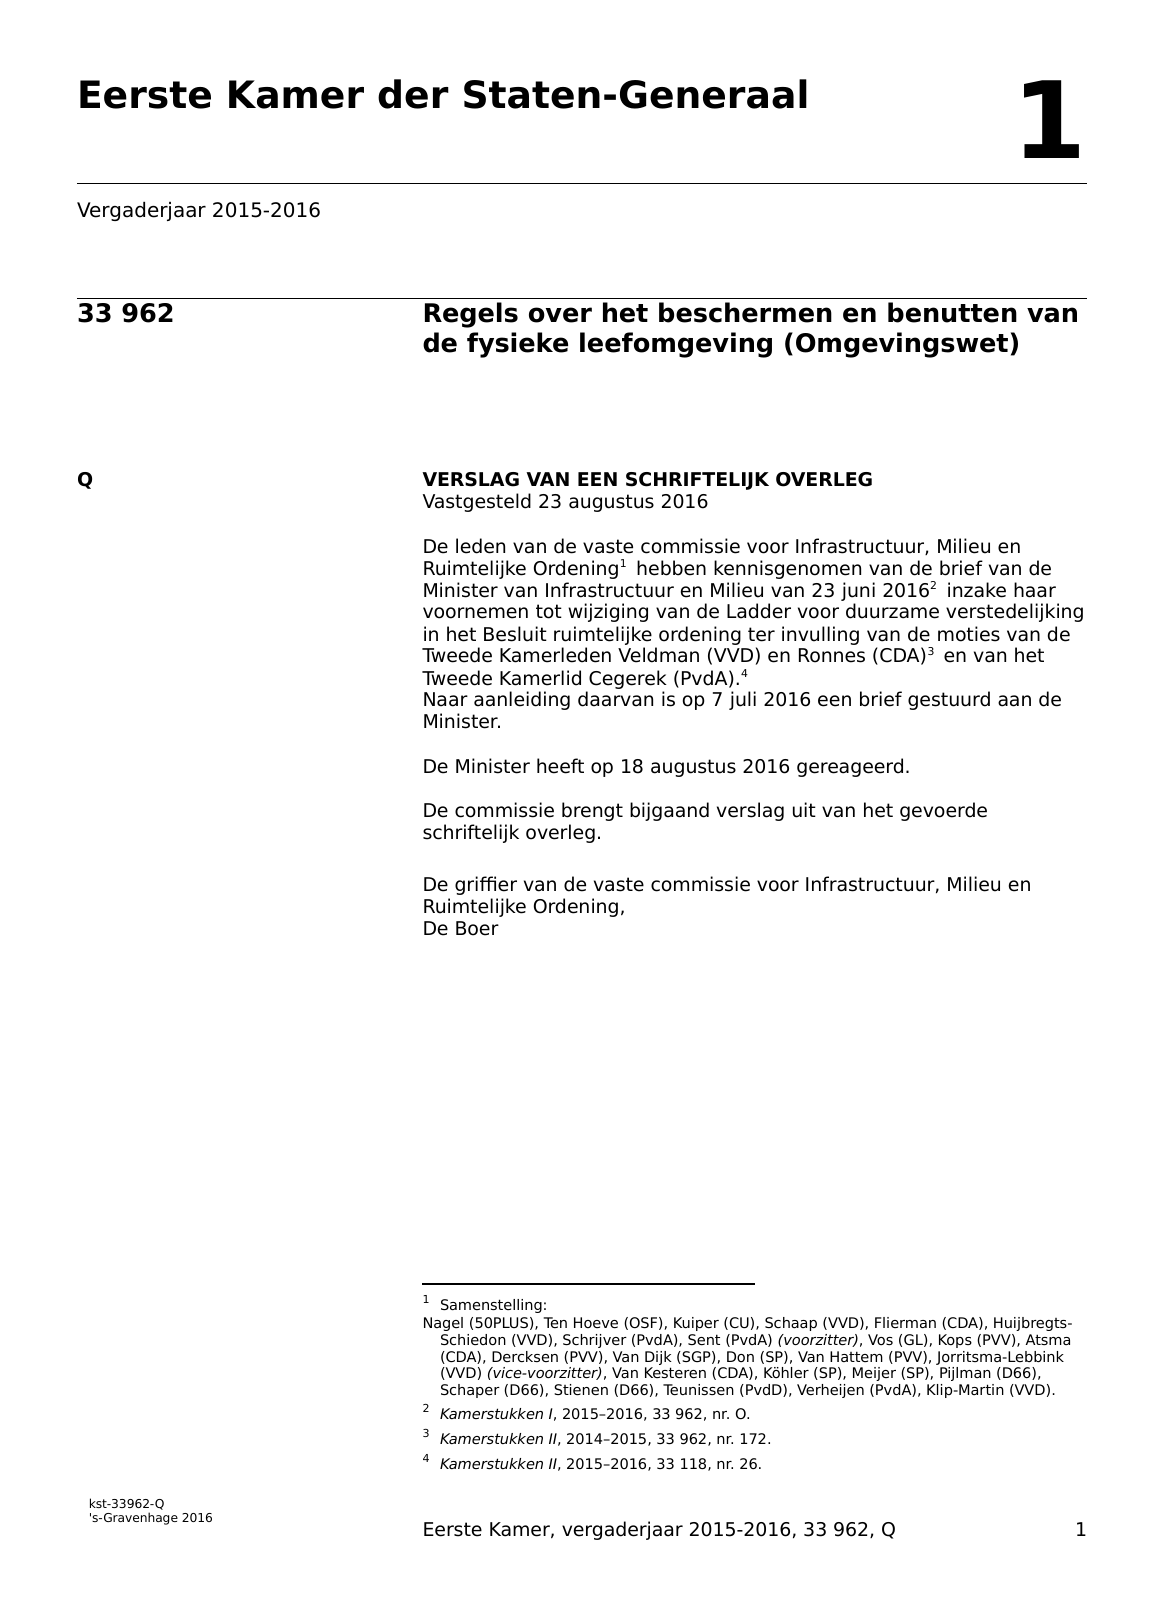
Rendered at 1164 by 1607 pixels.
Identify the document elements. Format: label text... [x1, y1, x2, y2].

table_header Eerste Kamer der Staten-Generaal [77, 59, 886, 183]
text De griffier van de vaste commissie voor Infrastructuur, Milieu en Ruimtelijke Ordening, De Boer [422, 874, 1087, 939]
text De commissie brengt bijgaand verslag uit van het gevoerde schriftelijk overleg. [422, 800, 1087, 844]
text De leden van de vaste commissie voor Infrastructuur, Milieu en Ruimtelijke Ordening hebben kennisgenomen van de brief van de Minister van Infrastructuur en Milieu van 23 juni 2016 inzake haar voornemen tot wijziging van de Ladder voor duurzame verstedelijking in het Besluit ruimtelijke ordening ter invulling van de moties van de Tweede Kamerleden Veldman (VVD) en Ronnes (CDA) en van het Tweede Kamerlid Cegerek (PvdA). [422, 536, 1087, 689]
text De Minister heeft op 18 augustus 2016 gereageerd. [422, 756, 1087, 777]
table_header 1 [886, 59, 1087, 183]
subtitle 33 962 Regels over het beschermen en benutten van de fysieke leefomgeving (Omgevingswet) [77, 299, 1087, 358]
text Naar aanleiding daarvan is op 7 juli 2016 een brief gestuurd aan de Minister. [422, 689, 1087, 733]
text Vastgesteld 23 augustus 2016 [422, 491, 1087, 513]
text Samenstelling: [422, 1293, 1087, 1315]
text Kamerstukken I, 2015–2016, 33 962, nr. O. [422, 1402, 1087, 1424]
text 's-Gravenhage 2016 [88, 1511, 323, 1525]
text kst-33962-Q [88, 1497, 323, 1511]
subtitle Q VERSLAG VAN EEN SCHRIFTELIJK OVERLEG [77, 469, 1087, 491]
text Kamerstukken II, 2015–2016, 33 118, nr. 26. [422, 1452, 1087, 1474]
text Nagel (50PLUS), Ten Hoeve (OSF), Kuiper (CU), Schaap (VVD), Flierman (CDA), Huijbregts-Schiedon (VVD), Schrijver (PvdA), Sent (PvdA) (voorzitter), Vos (GL), Kops (PVV), Atsma (CDA), Dercksen (PVV), Van Dijk (SGP), Don (SP), Van Hattem (PVV), Jorritsma-Lebbink (VVD) (vice-voorzitter), Van Kesteren (CDA), Köhler (SP), Meijer (SP), Pijlman (D66), Schaper (D66), Stienen (D66), Teunissen (PvdD), Verheijen (PvdA), Klip-Martin (VVD). [422, 1315, 1087, 1399]
table_cell Vergaderjaar 2015-2016 [77, 184, 1087, 298]
text Kamerstukken II, 2014–2015, 33 962, nr. 172. [422, 1427, 1087, 1449]
